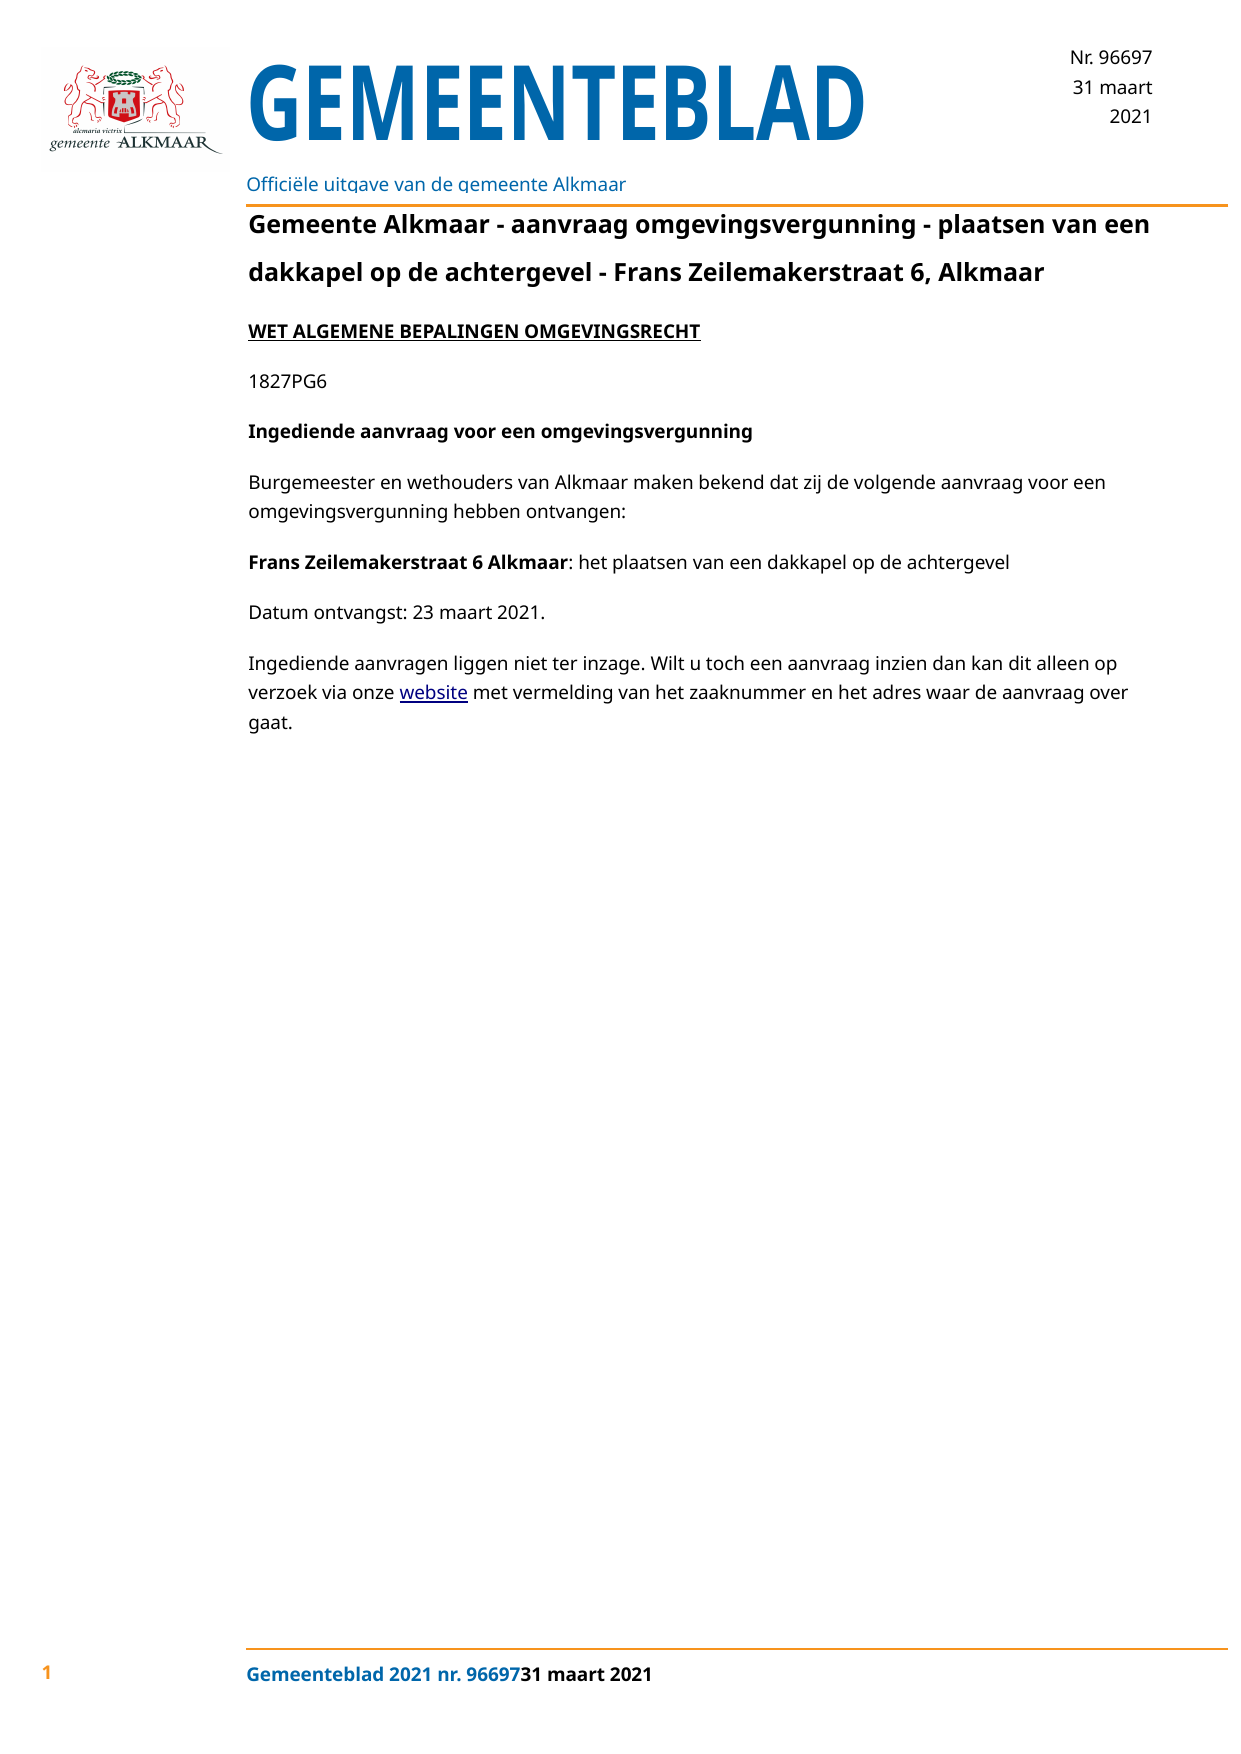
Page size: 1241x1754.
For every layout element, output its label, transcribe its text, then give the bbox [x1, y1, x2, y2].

text Burgemeester en wethouders van Alkmaar maken bekend dat zij de volgende aanvraag voor een omgevingsvergunning hebben ontvangen: [248, 469, 1152, 524]
text Datum ontvangst: 23 maart 2021. [248, 599, 1152, 625]
picture [41, 47, 231, 172]
text WET ALGEMENE BEPALINGEN OMGEVINGSRECHT [248, 318, 1152, 344]
text 1827PG6 [248, 368, 1152, 394]
text Ingediende aanvraag voor een omgevingsvergunning [248, 419, 1152, 444]
text Gemeente Alkmaar - aanvraag omgevingsvergunning - plaatsen van een dakkapel op de achtergevel - Frans Zeilemakerstraat 6, Alkmaar [248, 207, 1152, 288]
text Frans Zeilemakerstraat 6 Alkmaar: het plaatsen van een dakkapel op de achtergevel [248, 549, 1152, 575]
text Ingediende aanvragen liggen niet ter inzage. Wilt u toch een aanvraag inzien dan kan dit alleen op verzoek via onze website met vermelding van het zaaknummer en het adres waar de aanvraag over gaat. [248, 650, 1152, 735]
